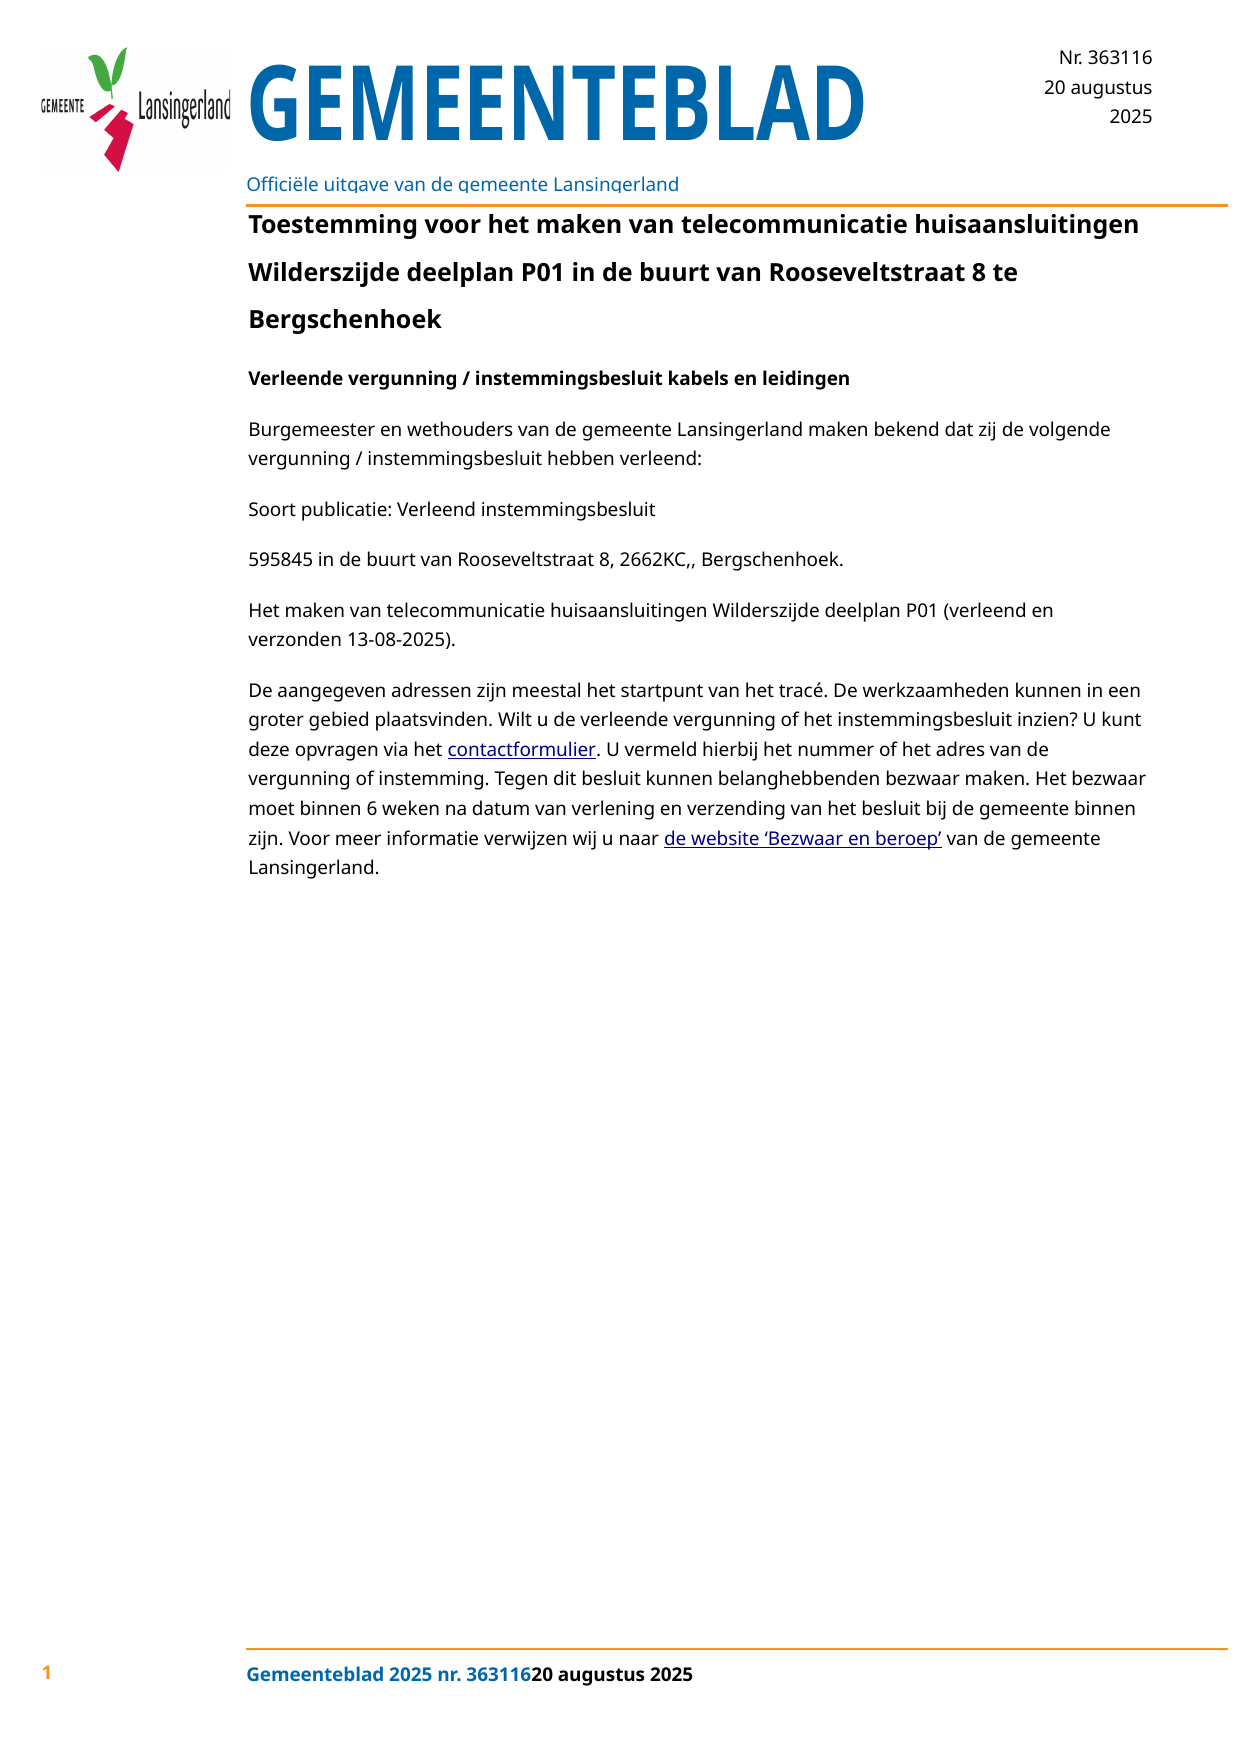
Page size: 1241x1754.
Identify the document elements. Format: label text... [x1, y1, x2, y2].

picture [41, 47, 231, 172]
text Het maken van telecommunicatie huisaansluitingen Wilderszijde deelplan P01 (verleend en verzonden 13-08-2025). [248, 597, 1152, 652]
text Verleende vergunning / instemmingsbesluit kabels en leidingen [248, 366, 1152, 391]
text De aangegeven adressen zijn meestal het startpunt van het tracé. De werkzaamheden kunnen in een groter gebied plaatsvinden. Wilt u de verleende vergunning of het instemmingsbesluit inzien? U kunt deze opvragen via het contactformulier. U vermeld hierbij het nummer of het adres van de vergunning of instemming. Tegen dit besluit kunnen belanghebbenden bezwaar maken. Het bezwaar moet binnen 6 weken na datum van verlening en verzending van het besluit bij de gemeente binnen zijn. Voor meer informatie verwijzen wij u naar de website ‘Bezwaar en beroep’ van de gemeente Lansingerland. [248, 677, 1152, 880]
text 595845 in de buurt van Rooseveltstraat 8, 2662KC,, Bergschenhoek. [248, 546, 1152, 572]
text Toestemming voor het maken van telecommunicatie huisaansluitingen Wilderszijde deelplan P01 in de buurt van Rooseveltstraat 8 te Bergschenhoek [248, 207, 1152, 336]
text Soort publicatie: Verleend instemmingsbesluit [248, 496, 1152, 522]
text Burgemeester en wethouders van de gemeente Lansingerland maken bekend dat zij de volgende vergunning / instemmingsbesluit hebben verleend: [248, 416, 1152, 471]
